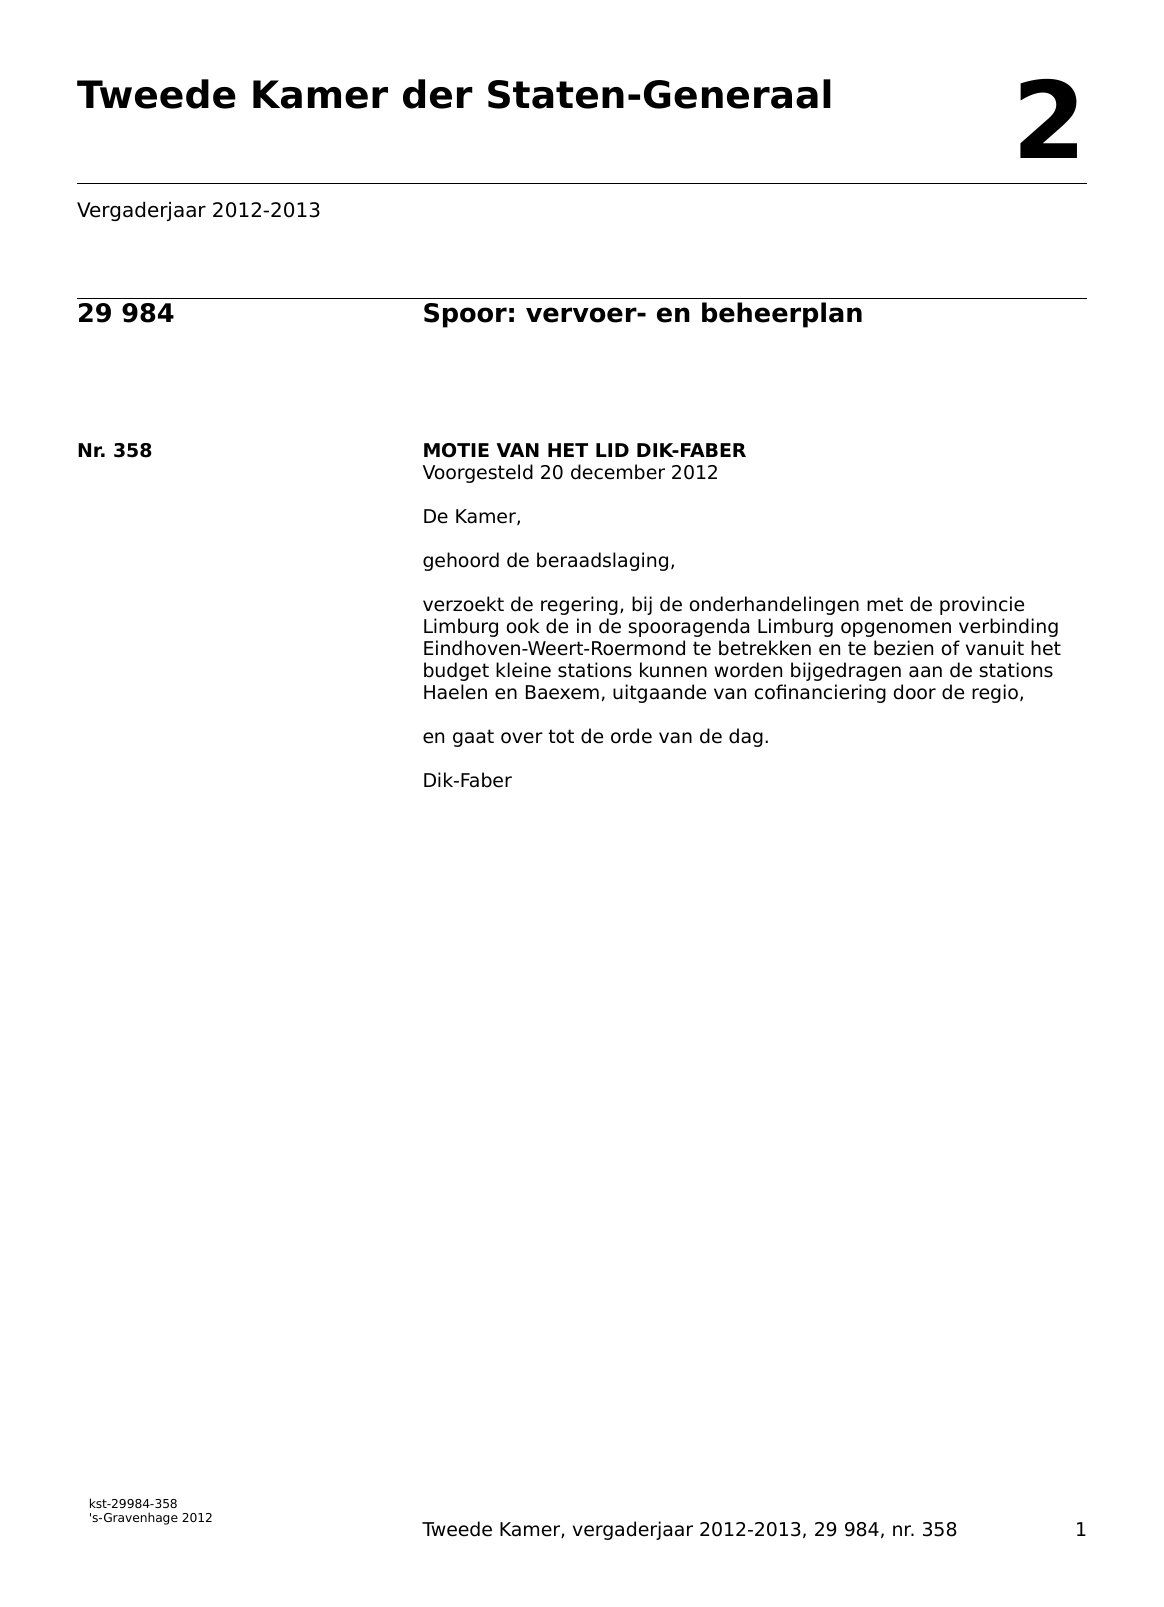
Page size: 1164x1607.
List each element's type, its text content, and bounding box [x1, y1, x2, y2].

text verzoekt de regering, bij de onderhandelingen met de provincie Limburg ook de in de spooragenda Limburg opgenomen verbinding Eindhoven-Weert-Roermond te betrekken en te bezien of vanuit het budget kleine stations kunnen worden bijgedragen aan de stations Haelen en Baexem, uitgaande van cofinanciering door de regio, [422, 594, 1087, 704]
subtitle Nr. 358 MOTIE VAN HET LID DIK-FABER [77, 440, 1087, 462]
text De Kamer, [422, 506, 1087, 528]
text gehoord de beraadslaging, [422, 550, 1087, 572]
table_header Tweede Kamer der Staten-Generaal [77, 59, 886, 183]
subtitle 29 984 Spoor: vervoer- en beheerplan [77, 299, 1087, 329]
text en gaat over tot de orde van de dag. [422, 726, 1087, 748]
text 's-Gravenhage 2012 [88, 1511, 323, 1525]
table_header 2 [886, 59, 1087, 183]
text Dik-Faber [422, 770, 1087, 792]
text kst-29984-358 [88, 1497, 323, 1511]
table_cell Vergaderjaar 2012-2013 [77, 184, 1087, 298]
text Voorgesteld 20 december 2012 [422, 462, 1087, 484]
